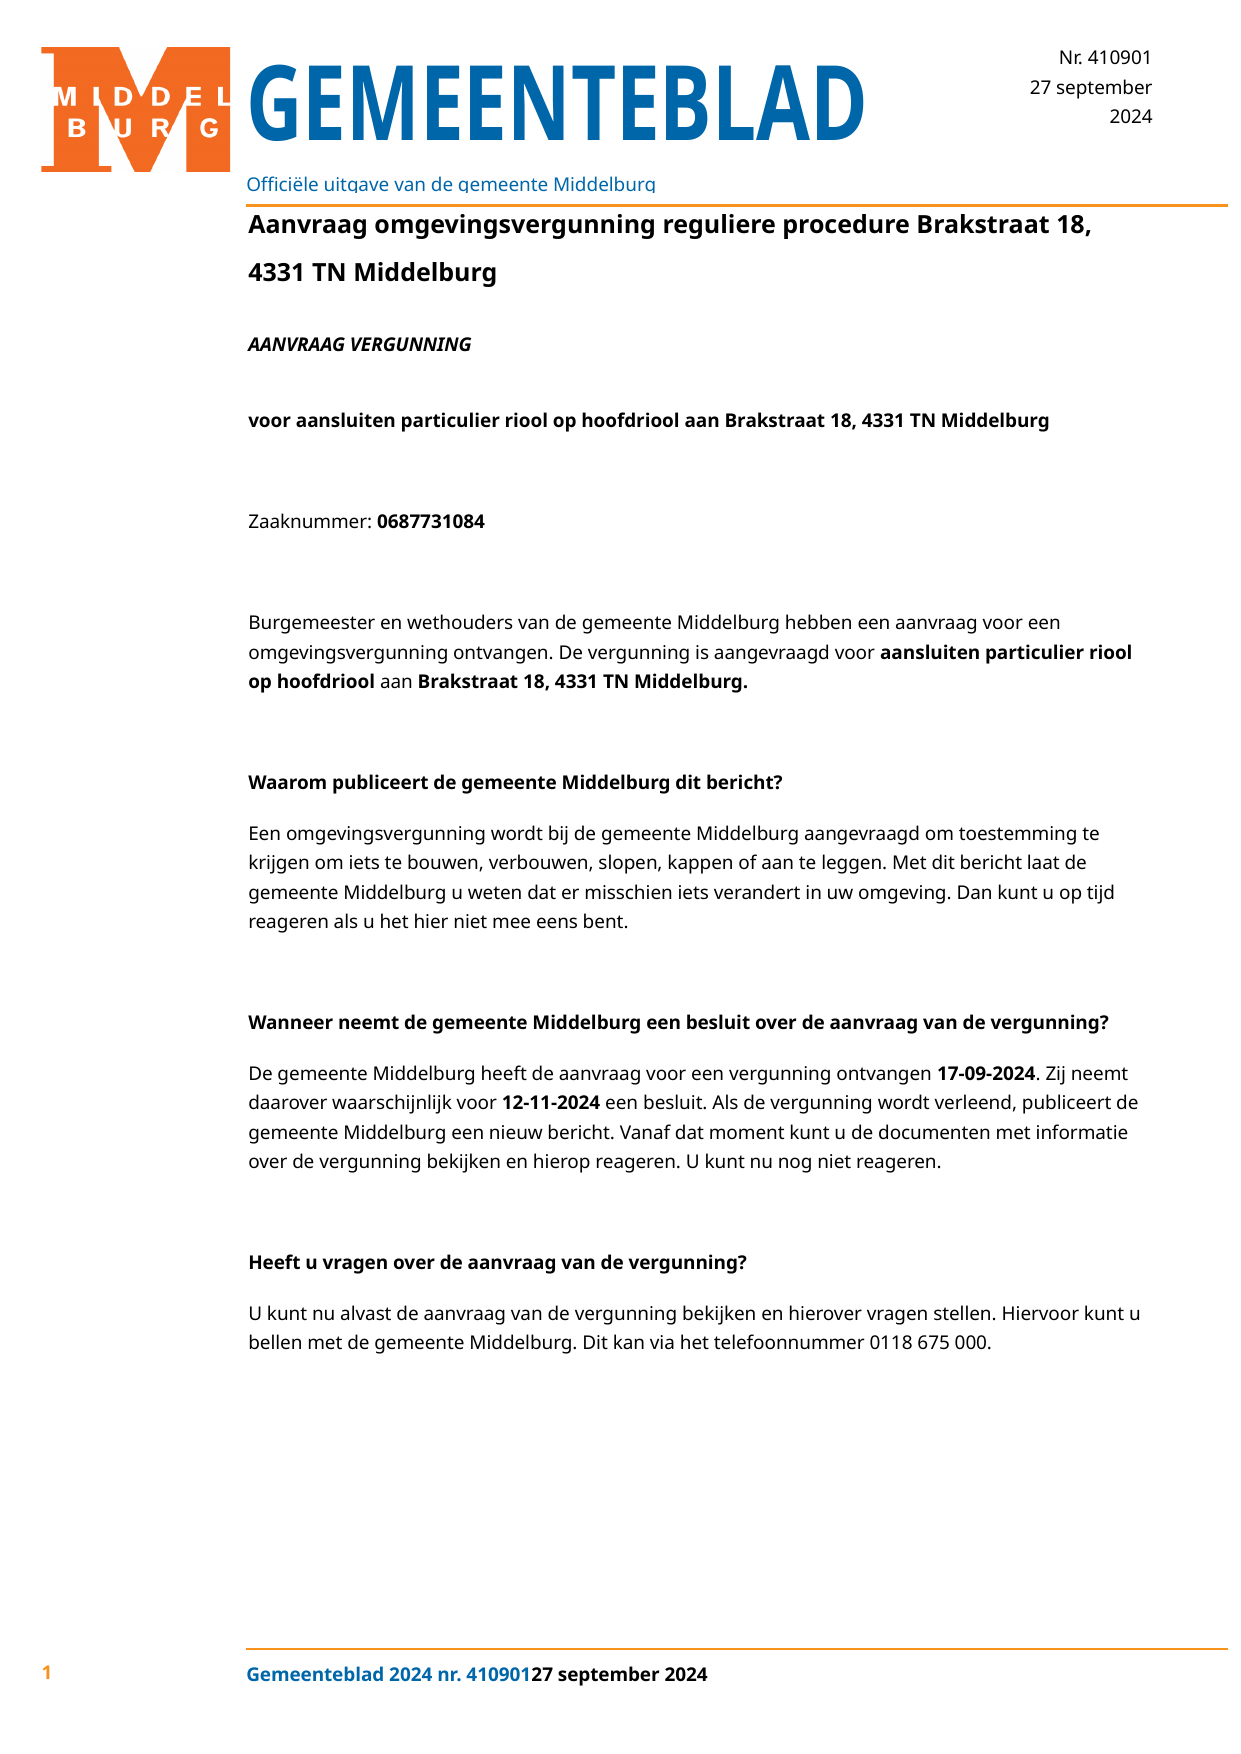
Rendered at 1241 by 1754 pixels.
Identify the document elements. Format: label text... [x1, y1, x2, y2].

text AANVRAAG VERGUNNING [248, 331, 1152, 357]
text Wanneer neemt de gemeente Middelburg een besluit over de aanvraag van de vergunning? [248, 1009, 1152, 1035]
text De gemeente Middelburg heeft de aanvraag voor een vergunning ontvangen 17-09-2024. Zij neemt daarover waarschijnlijk voor 12-11-2024 een besluit. Als de vergunning wordt verleend, publiceert de gemeente Middelburg een nieuw bericht. Vanaf dat moment kunt u de documenten met informatie over de vergunning bekijken en hierop reageren. U kunt nu nog niet reageren. [248, 1060, 1152, 1174]
text Zaaknummer: 0687731084 [248, 508, 1152, 534]
text Burgemeester en wethouders van de gemeente Middelburg hebben een aanvraag voor een omgevingsvergunning ontvangen. De vergunning is aangevraagd voor aansluiten particulier riool op hoofdriool aan Brakstraat 18, 4331 TN Middelburg. [248, 609, 1152, 694]
text U kunt nu alvast de aanvraag van de vergunning bekijken en hierover vragen stellen. Hiervoor kunt u bellen met de gemeente Middelburg. Dit kan via het telefoonnummer 0118 675 000. [248, 1300, 1152, 1355]
text Waarom publiceert de gemeente Middelburg dit bericht? [248, 769, 1152, 795]
text voor aansluiten particulier riool op hoofdriool aan Brakstraat 18, 4331 TN Middelburg [248, 408, 1152, 433]
text Een omgevingsvergunning wordt bij de gemeente Middelburg aangevraagd om toestemming te krijgen om iets te bouwen, verbouwen, slopen, kappen of aan te leggen. Met dit bericht laat de gemeente Middelburg u weten dat er misschien iets verandert in uw omgeving. Dan kunt u op tijd reageren als u het hier niet mee eens bent. [248, 820, 1152, 934]
picture [41, 47, 231, 172]
text Heeft u vragen over de aanvraag van de vergunning? [248, 1249, 1152, 1275]
text Aanvraag omgevingsvergunning reguliere procedure Brakstraat 18, 4331 TN Middelburg [248, 207, 1152, 288]
